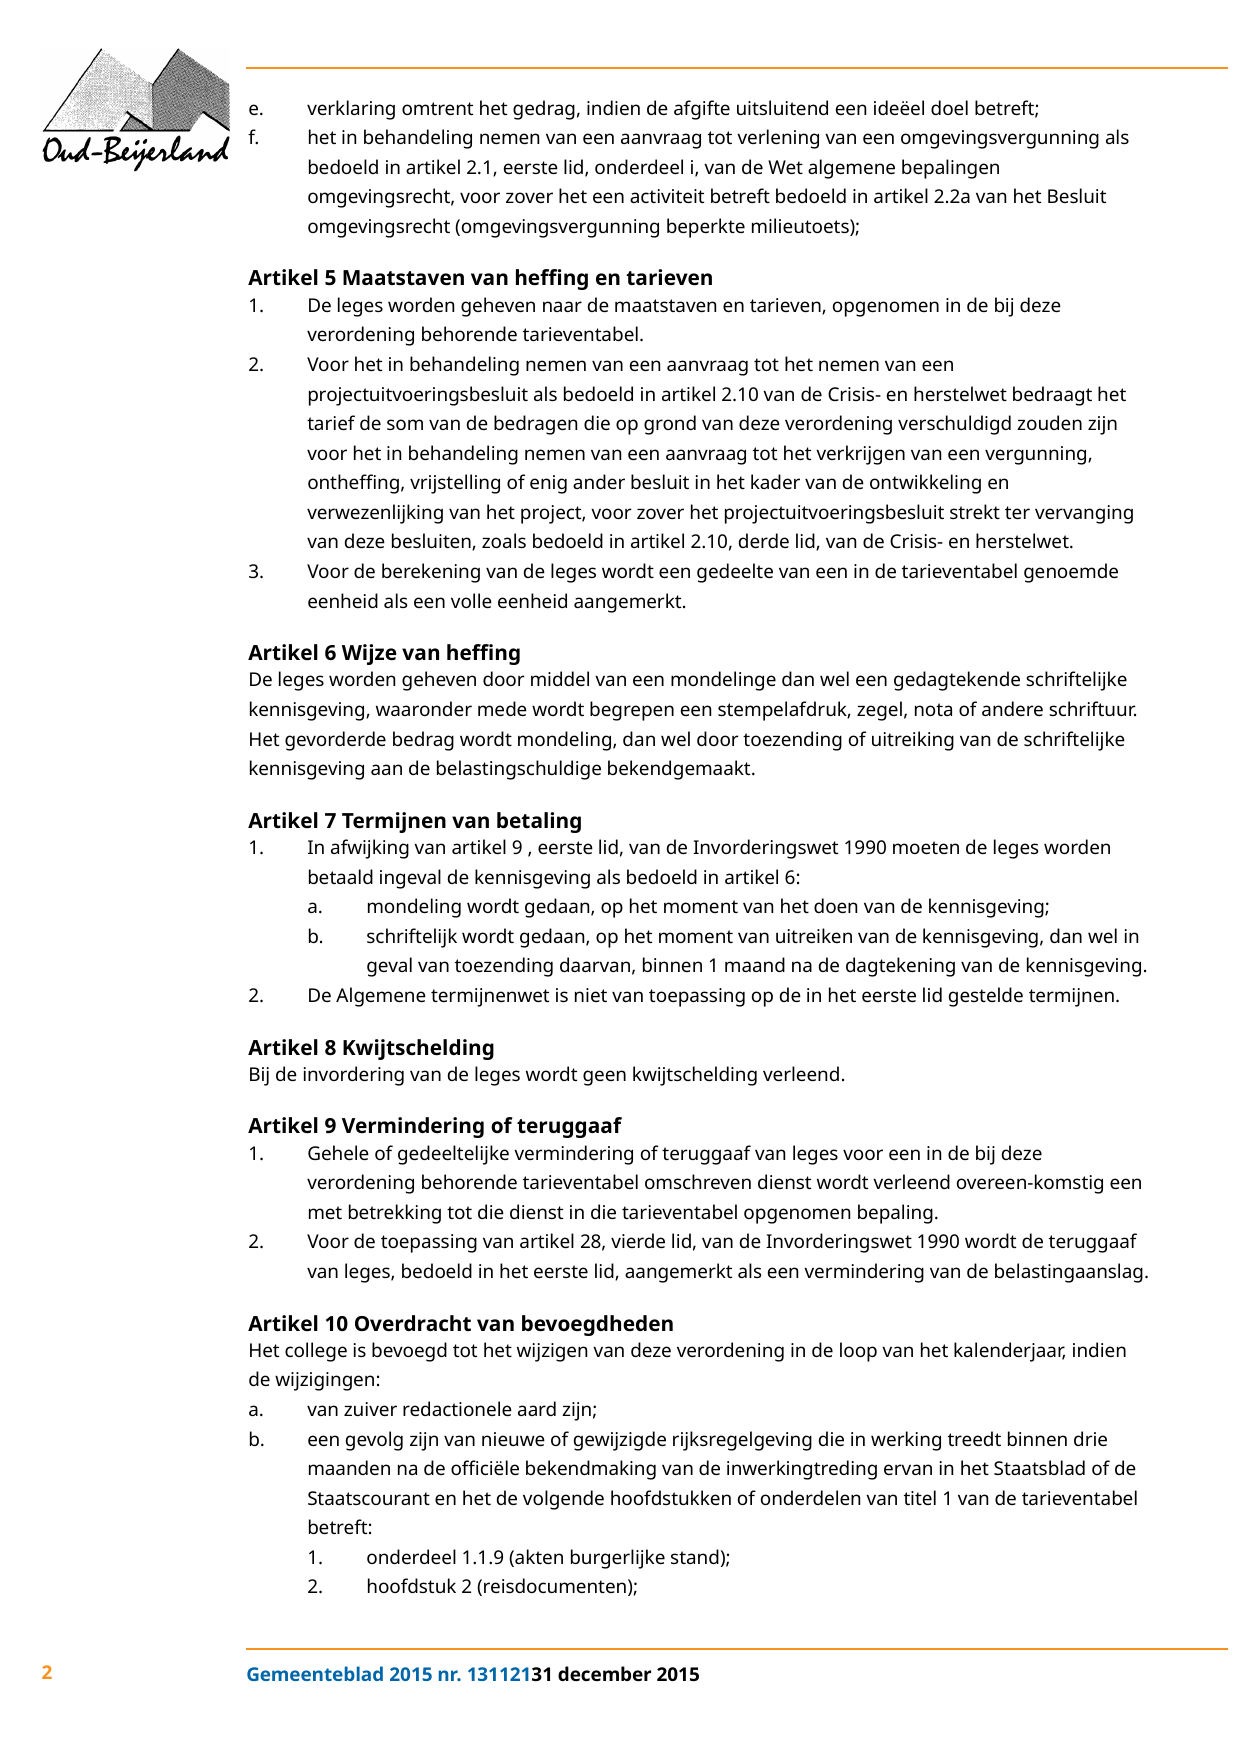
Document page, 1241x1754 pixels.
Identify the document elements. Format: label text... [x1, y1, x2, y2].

text Artikel 7 Termijnen van betaling [248, 806, 1152, 834]
text Artikel 8 Kwijtschelding [248, 1033, 1152, 1061]
text De leges worden geheven door middel van een mondelinge dan wel een gedagtekende schriftelijke kennisgeving, waaronder mede wordt begrepen een stempelafdruk, zegel, nota of andere schriftuur. Het gevorderde bedrag wordt mondeling, dan wel door toezending of uitreiking van de schriftelijke kennisgeving aan de belastingschuldige bekendgemaakt. [248, 667, 1152, 781]
list Voor de toepassing van artikel 28, vierde lid, van de Invorderingswet 1990 wordt de teruggaaf van leges, bedoeld in het eerste lid, aangemerkt als een vermindering van de belastingaanslag. [248, 1229, 1152, 1284]
list De leges worden geheven naar de maatstaven en tarieven, opgenomen in de bij deze verordening behorende tarieventabel. [248, 292, 1152, 347]
list Voor het in behandeling nemen van een aanvraag tot het nemen van een projectuitvoeringsbesluit als bedoeld in artikel 2.10 van de Crisis- en herstelwet bedraagt het tarief de som van de bedragen die op grond van deze verordening verschuldigd zouden zijn voor het in behandeling nemen van een aanvraag tot het verkrijgen van een vergunning, ontheffing, vrijstelling of enig ander besluit in het kader van de ontwikkeling en verwezenlijking van het project, voor zover het projectuitvoeringsbesluit strekt ter vervanging van deze besluiten, zoals bedoeld in artikel 2.10, derde lid, van de Crisis- en herstelwet. [248, 351, 1152, 554]
text Artikel 10 Overdracht van bevoegdheden [248, 1309, 1152, 1337]
text Artikel 6 Wijze van heffing [248, 638, 1152, 667]
list schriftelijk wordt gedaan, op het moment van uitreiken van de kennisgeving, dan wel in geval van toezending daarvan, binnen 1 maand na de dagtekening van de kennisgeving. [307, 923, 1152, 978]
text Bij de invordering van de leges wordt geen kwijtschelding verleend. [248, 1061, 1152, 1087]
picture [41, 47, 231, 172]
text Artikel 5 Maatstaven van heffing en tarieven [248, 263, 1152, 292]
text Artikel 9 Vermindering of teruggaaf [248, 1111, 1152, 1140]
list In afwijking van artikel 9 , eerste lid, van de Invorderingswet 1990 moeten de leges worden betaald ingeval de kennisgeving als bedoeld in artikel 6: [248, 834, 1152, 889]
list hoofdstuk 2 (reisdocumenten); [307, 1574, 1152, 1599]
list verklaring omtrent het gedrag, indien de afgifte uitsluitend een ideëel doel betreft; [248, 95, 1152, 121]
text Het college is bevoegd tot het wijzigen van deze verordening in de loop van het kalenderjaar, indien de wijzigingen: [248, 1337, 1152, 1392]
list Voor de berekening van de leges wordt een gedeelte van een in de tarieventabel genoemde eenheid als een volle eenheid aangemerkt. [248, 558, 1152, 613]
list De Algemene termijnenwet is niet van toepassing op de in het eerste lid gestelde termijnen. [248, 982, 1152, 1008]
list een gevolg zijn van nieuwe of gewijzigde rijksregelgeving die in werking treedt binnen drie maanden na de officiële bekendmaking van de inwerkingtreding ervan in het Staatsblad of de Staatscourant en het de volgende hoofdstukken of onderdelen van titel 1 van de tarieventabel betreft: [248, 1426, 1152, 1540]
list onderdeel 1.1.9 (akten burgerlijke stand); [307, 1544, 1152, 1570]
list van zuiver redactionele aard zijn; [248, 1396, 1152, 1422]
list Gehele of gedeeltelijke vermindering of teruggaaf van leges voor een in de bij deze verordening behorende tarieventabel omschreven dienst wordt verleend overeen-komstig een met betrekking tot die dienst in die tarieventabel opgenomen bepaling. [248, 1140, 1152, 1225]
list het in behandeling nemen van een aanvraag tot verlening van een omgevingsvergunning als bedoeld in artikel 2.1, eerste lid, onderdeel i, van de Wet algemene bepalingen omgevingsrecht, voor zover het een activiteit betreft bedoeld in artikel 2.2a van het Besluit omgevingsrecht (omgevingsvergunning beperkte milieutoets); [248, 124, 1152, 239]
list mondeling wordt gedaan, op het moment van het doen van de kennisgeving; [307, 893, 1152, 919]
